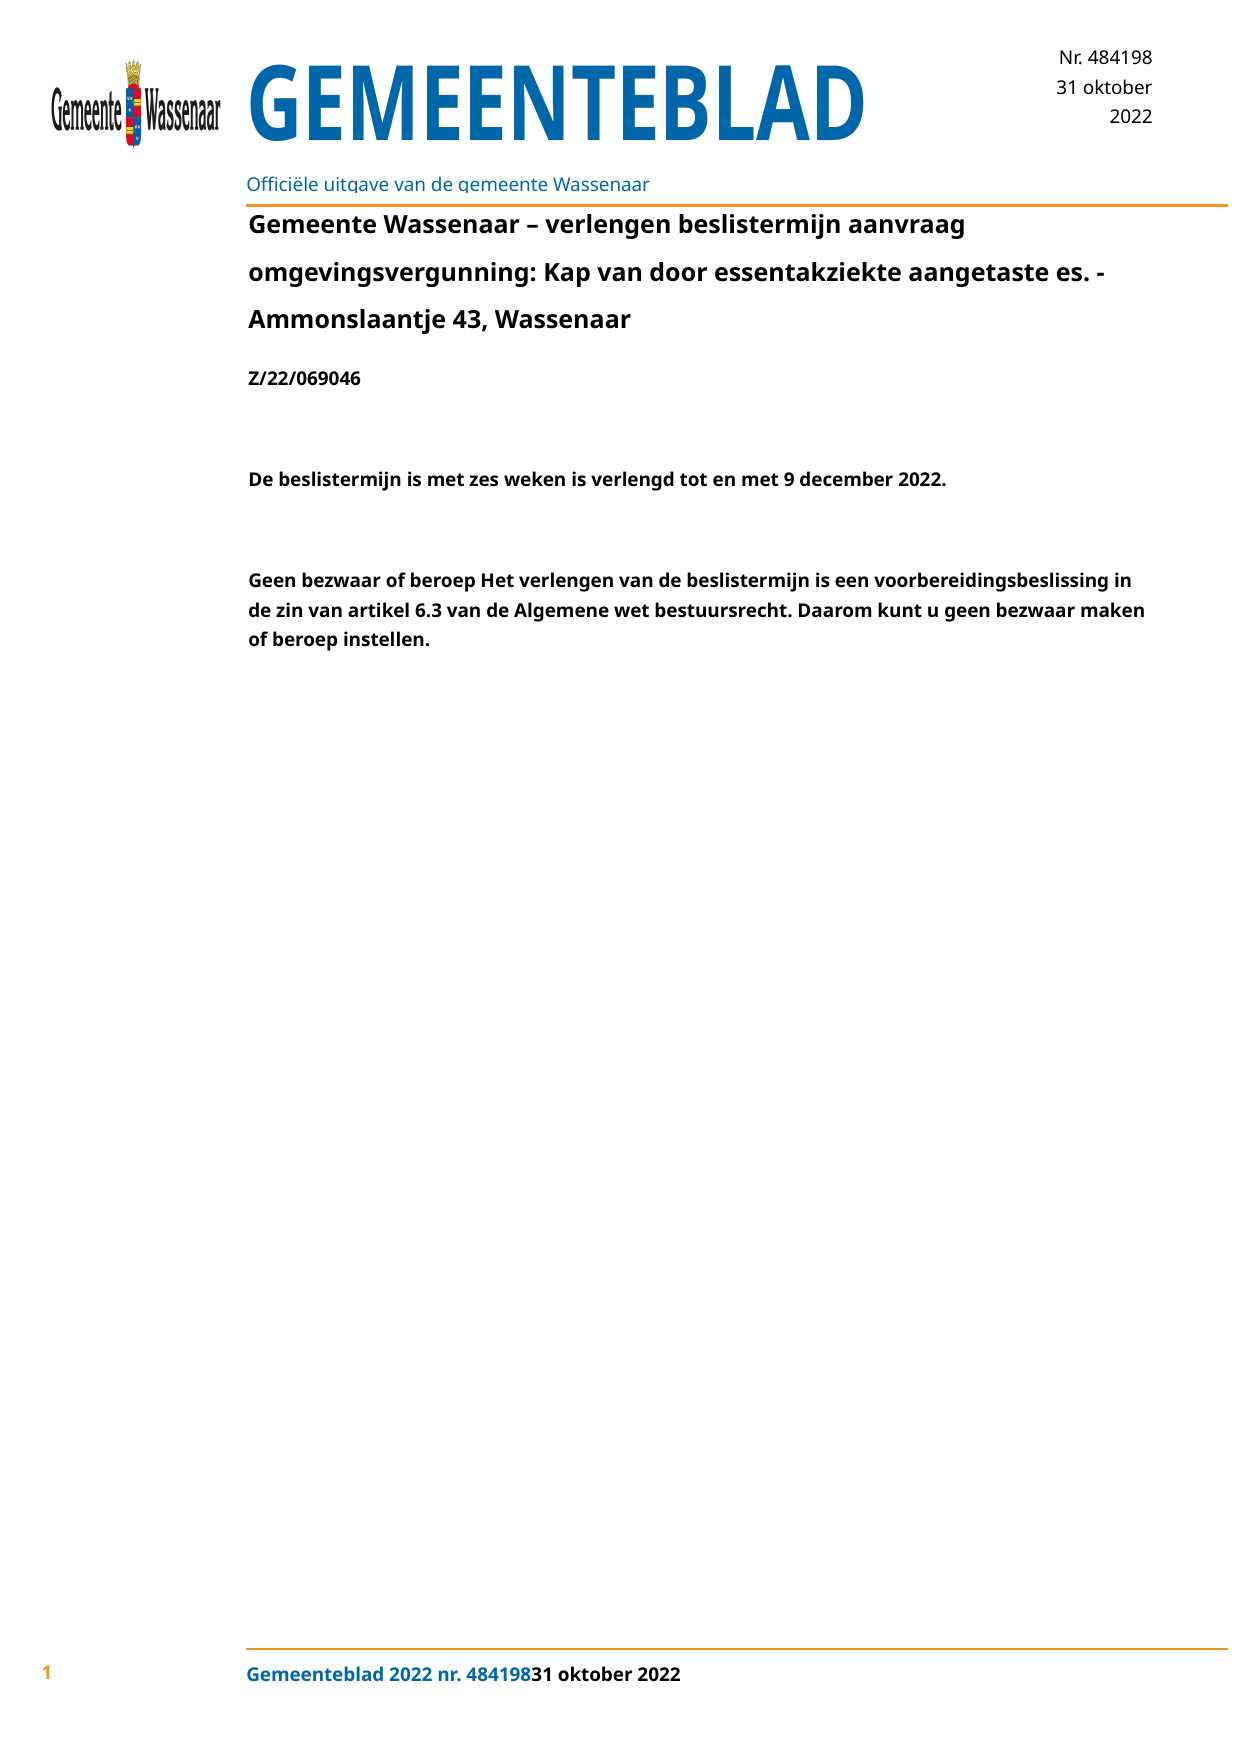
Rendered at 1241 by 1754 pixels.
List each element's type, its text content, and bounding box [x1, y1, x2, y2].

text Z/22/069046 [248, 366, 1152, 391]
text Geen bezwaar of beroep Het verlengen van de beslistermijn is een voorbereidingsbeslissing in de zin van artikel 6.3 van de Algemene wet bestuursrecht. Daarom kunt u geen bezwaar maken of beroep instellen. [248, 567, 1152, 652]
picture [41, 47, 231, 172]
text De beslistermijn is met zes weken is verlengd tot en met 9 december 2022. [248, 466, 1152, 492]
text Gemeente Wassenaar – verlengen beslistermijn aanvraag omgevingsvergunning: Kap van door essentakziekte aangetaste es. - Ammonslaantje 43, Wassenaar [248, 207, 1152, 336]
